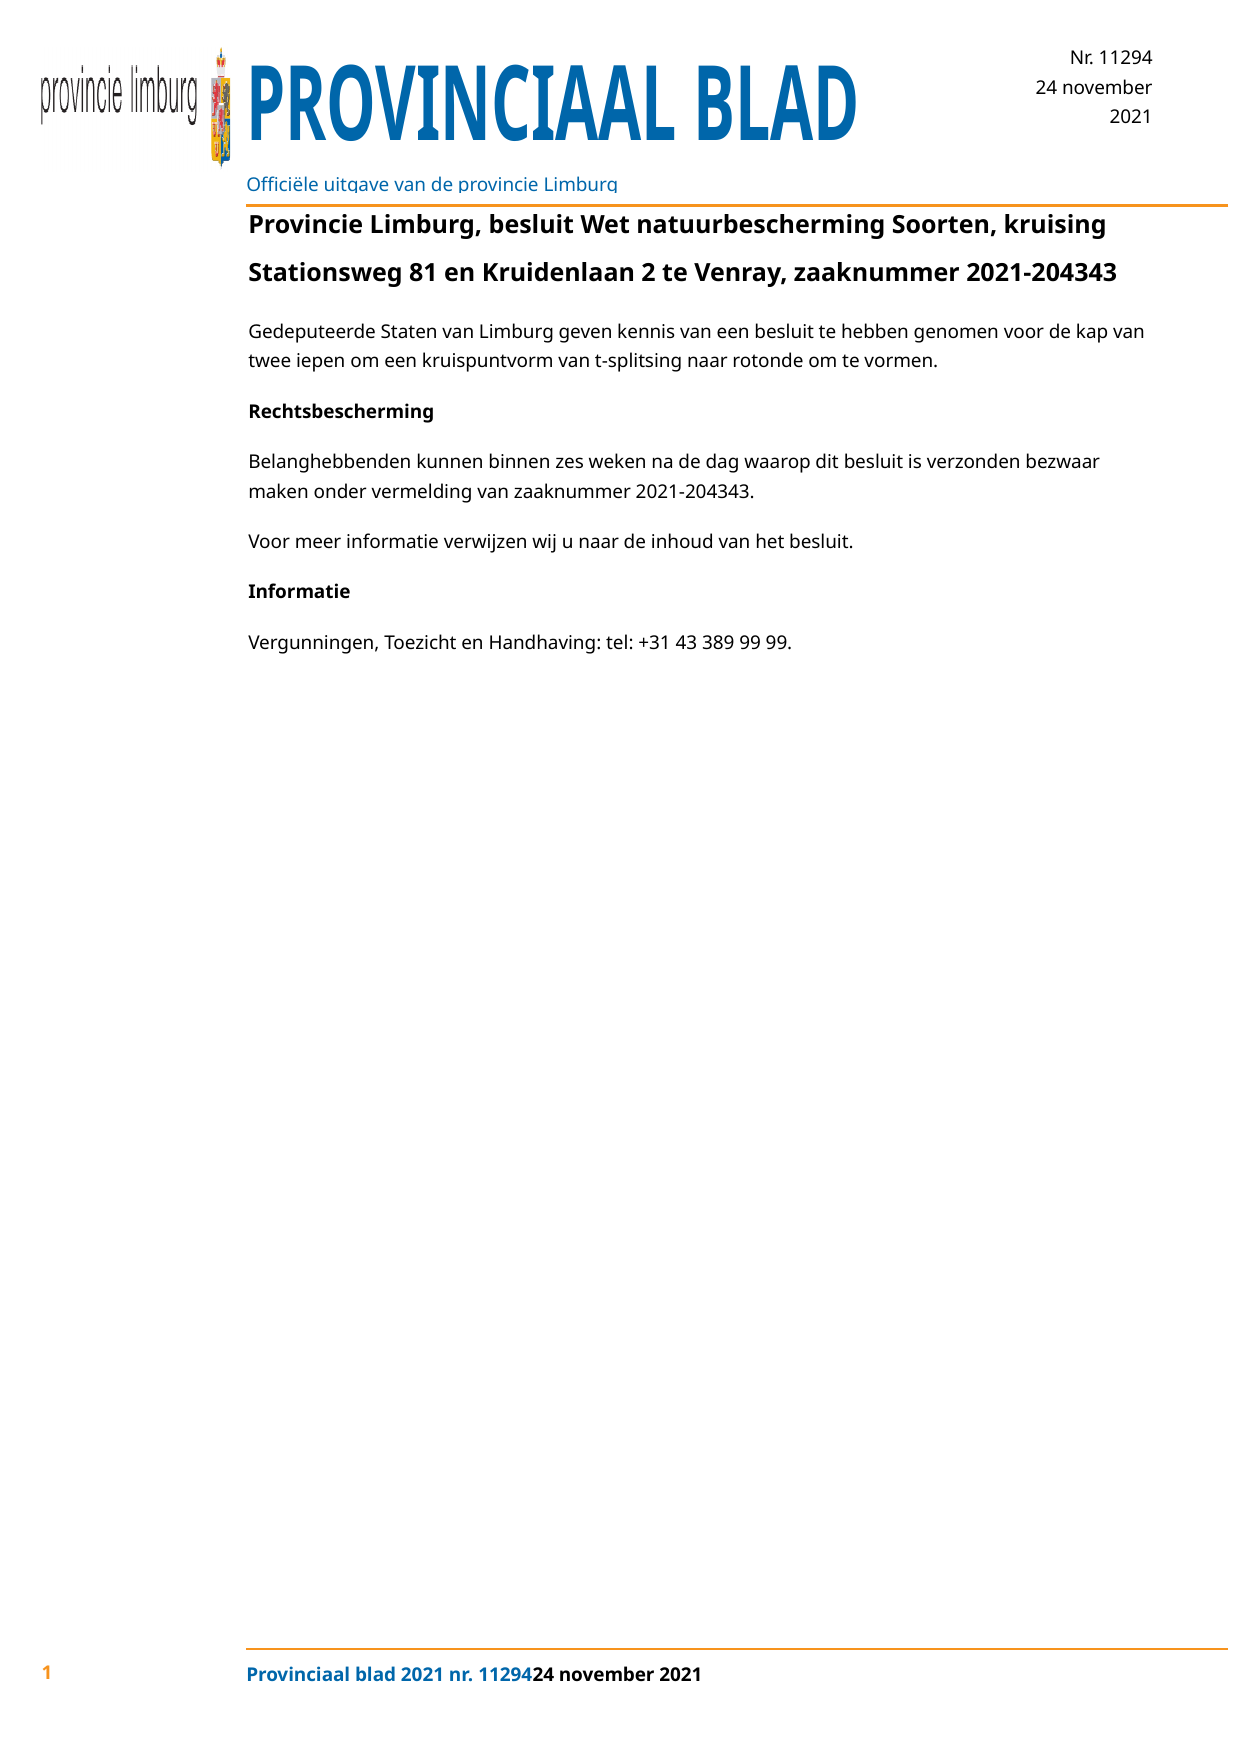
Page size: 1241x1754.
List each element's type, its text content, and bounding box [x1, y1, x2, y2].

picture [41, 47, 231, 172]
text Rechtsbescherming [248, 398, 1152, 424]
text Vergunningen, Toezicht en Handhaving: tel: +31 43 389 99 99. [248, 629, 1152, 655]
text Gedeputeerde Staten van Limburg geven kennis van een besluit te hebben genomen voor de kap van twee iepen om een kruispuntvorm van t-splitsing naar rotonde om te vormen. [248, 318, 1152, 373]
text Provincie Limburg, besluit Wet natuurbescherming Soorten, kruising Stationsweg 81 en Kruidenlaan 2 te Venray, zaaknummer 2021-204343 [248, 207, 1152, 288]
text Belanghebbenden kunnen binnen zes weken na de dag waarop dit besluit is verzonden bezwaar maken onder vermelding van zaaknummer 2021-204343. [248, 448, 1152, 504]
text Informatie [248, 579, 1152, 604]
text Voor meer informatie verwijzen wij u naar de inhoud van het besluit. [248, 528, 1152, 554]
